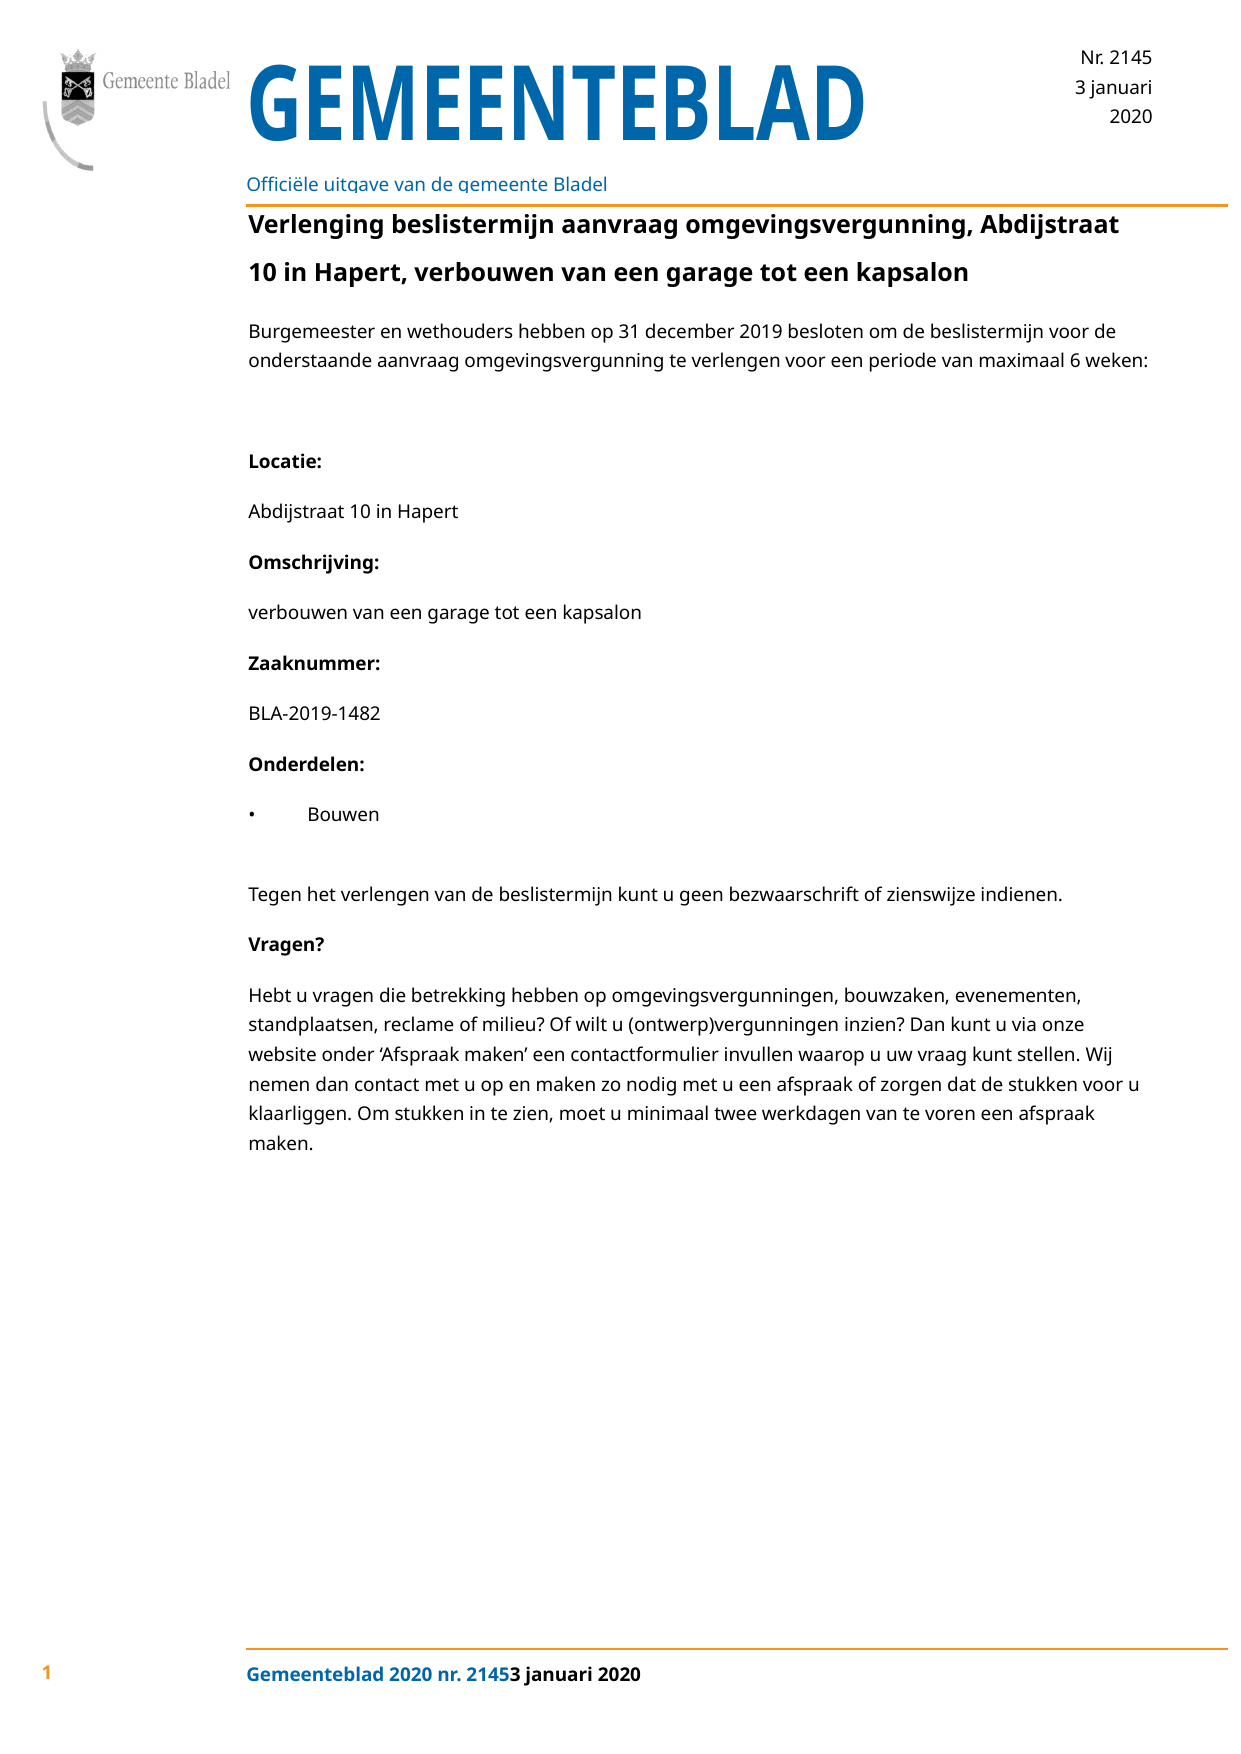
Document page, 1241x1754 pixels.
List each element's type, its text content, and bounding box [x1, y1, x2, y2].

text verbouwen van een garage tot een kapsalon [248, 599, 1152, 625]
text Abdijstraat 10 in Hapert [248, 499, 1152, 524]
text Onderdelen: [248, 751, 1152, 777]
text Vragen? [248, 932, 1152, 957]
text Zaaknummer: [248, 650, 1152, 676]
text Verlenging beslistermijn aanvraag omgevingsvergunning, Abdijstraat 10 in Hapert, verbouwen van een garage tot een kapsalon [248, 207, 1152, 288]
list Bouwen [248, 801, 1152, 827]
text Locatie: [248, 448, 1152, 474]
text BLA-2019-1482 [248, 700, 1152, 726]
text Burgemeester en wethouders hebben op 31 december 2019 besloten om de beslistermijn voor de onderstaande aanvraag omgevingsvergunning te verlengen voor een periode van maximaal 6 weken: [248, 318, 1152, 373]
text Omschrijving: [248, 549, 1152, 575]
picture [41, 47, 231, 172]
text Tegen het verlengen van de beslistermijn kunt u geen bezwaarschrift of zienswijze indienen. [248, 881, 1152, 907]
text Hebt u vragen die betrekking hebben op omgevingsvergunningen, bouwzaken, evenementen, standplaatsen, reclame of milieu? Of wilt u (ontwerp)vergunningen inzien? Dan kunt u via onze website onder ‘Afspraak maken’ een contactformulier invullen waarop u uw vraag kunt stellen. Wij nemen dan contact met u op en maken zo nodig met u een afspraak of zorgen dat de stukken voor u klaarliggen. Om stukken in te zien, moet u minimaal twee werkdagen van te voren een afspraak maken. [248, 982, 1152, 1156]
